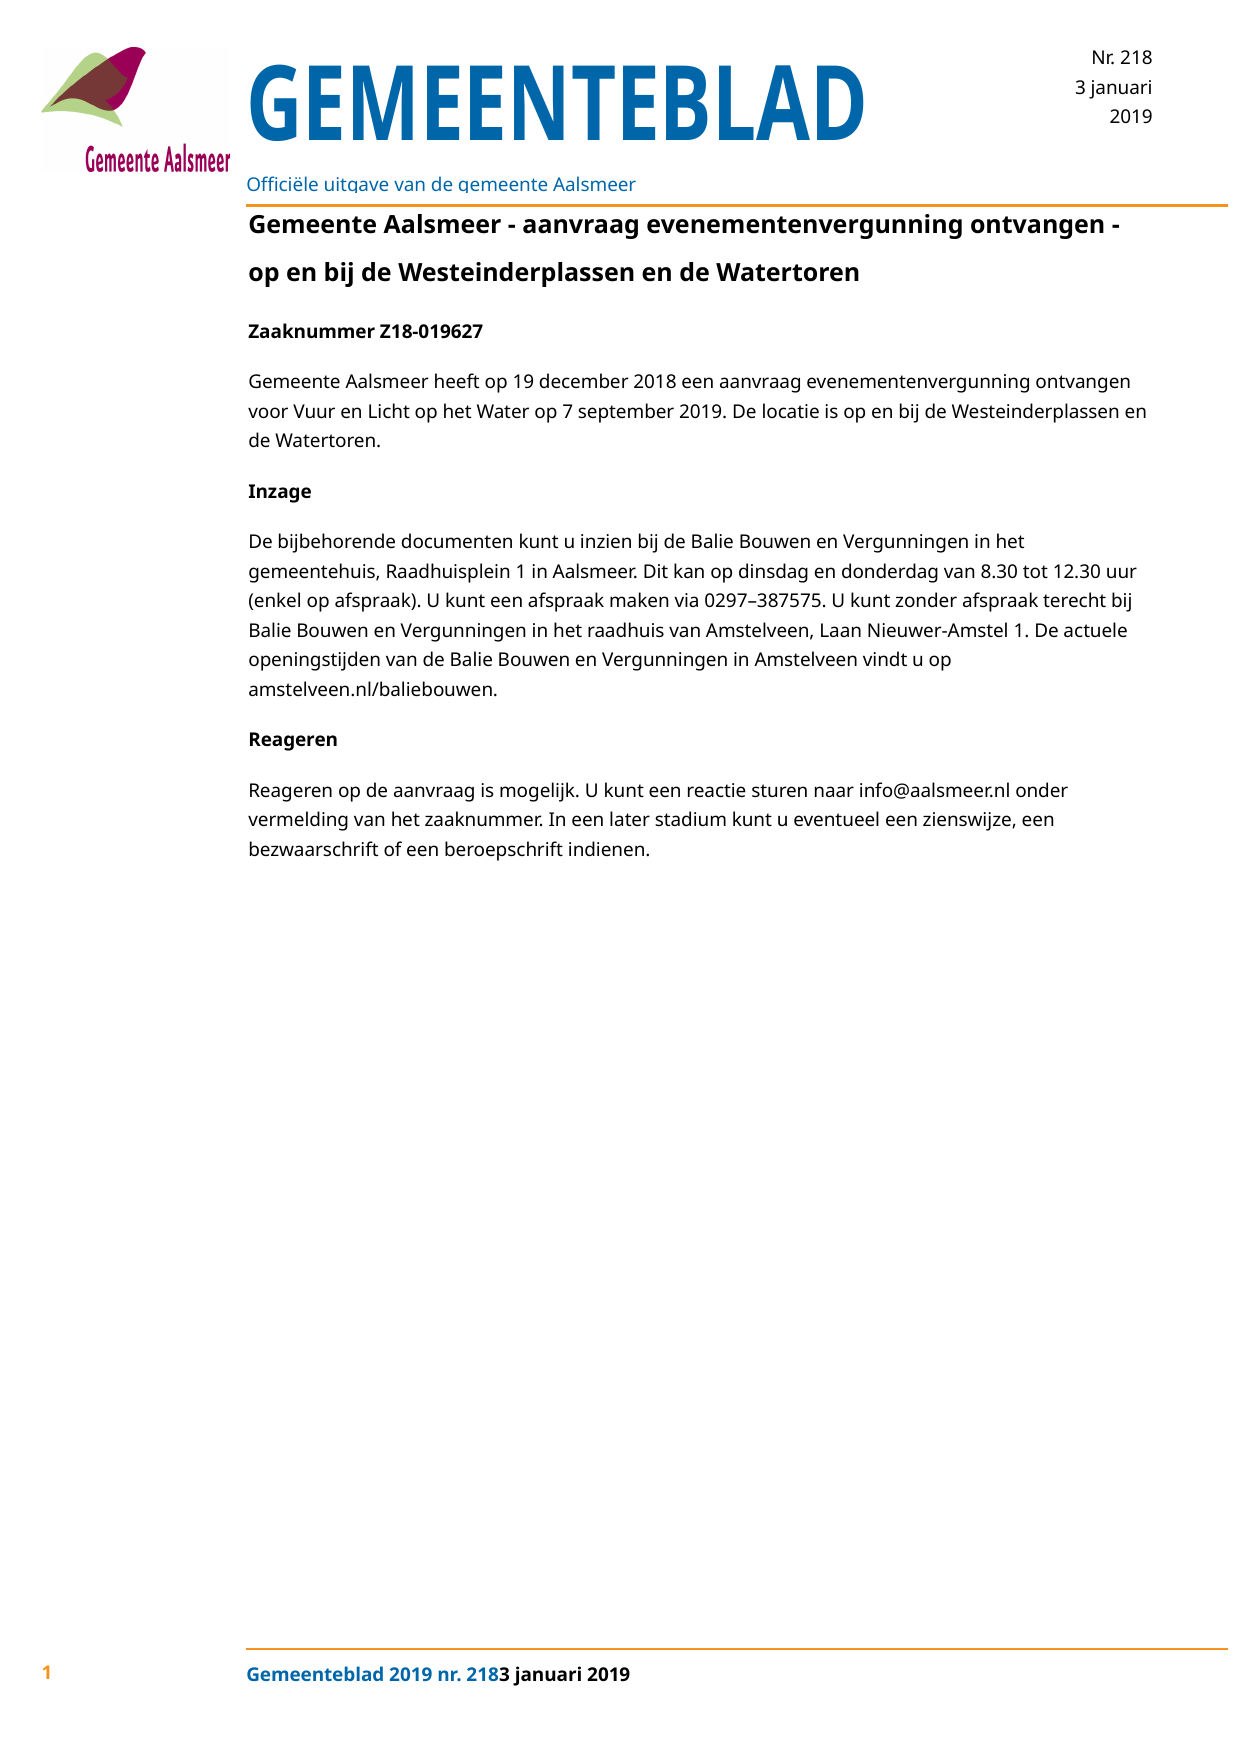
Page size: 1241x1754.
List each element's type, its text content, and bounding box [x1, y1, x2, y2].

text Zaaknummer Z18-019627 [248, 318, 1152, 344]
text Reageren op de aanvraag is mogelijk. U kunt een reactie sturen naar info@aalsmeer.nl onder vermelding van het zaaknummer. In een later stadium kunt u eventueel een zienswijze, een bezwaarschrift of een beroepschrift indienen. [248, 777, 1152, 862]
picture [41, 47, 231, 172]
text Gemeente Aalsmeer heeft op 19 december 2018 een aanvraag evenementenvergunning ontvangen voor Vuur en Licht op het Water op 7 september 2019. De locatie is op en bij de Westeinderplassen en de Watertoren. [248, 368, 1152, 453]
text Reageren [248, 727, 1152, 752]
text Inzage [248, 478, 1152, 504]
text Gemeente Aalsmeer - aanvraag evenementenvergunning ontvangen - op en bij de Westeinderplassen en de Watertoren [248, 207, 1152, 288]
text De bijbehorende documenten kunt u inzien bij de Balie Bouwen en Vergunningen in het gemeentehuis, Raadhuisplein 1 in Aalsmeer. Dit kan op dinsdag en donderdag van 8.30 tot 12.30 uur (enkel op afspraak). U kunt een afspraak maken via 0297–387575. U kunt zonder afspraak terecht bij Balie Bouwen en Vergunningen in het raadhuis van Amstelveen, Laan Nieuwer-Amstel 1. De actuele openingstijden van de Balie Bouwen en Vergunningen in Amstelveen vindt u op amstelveen.nl/baliebouwen. [248, 528, 1152, 702]
